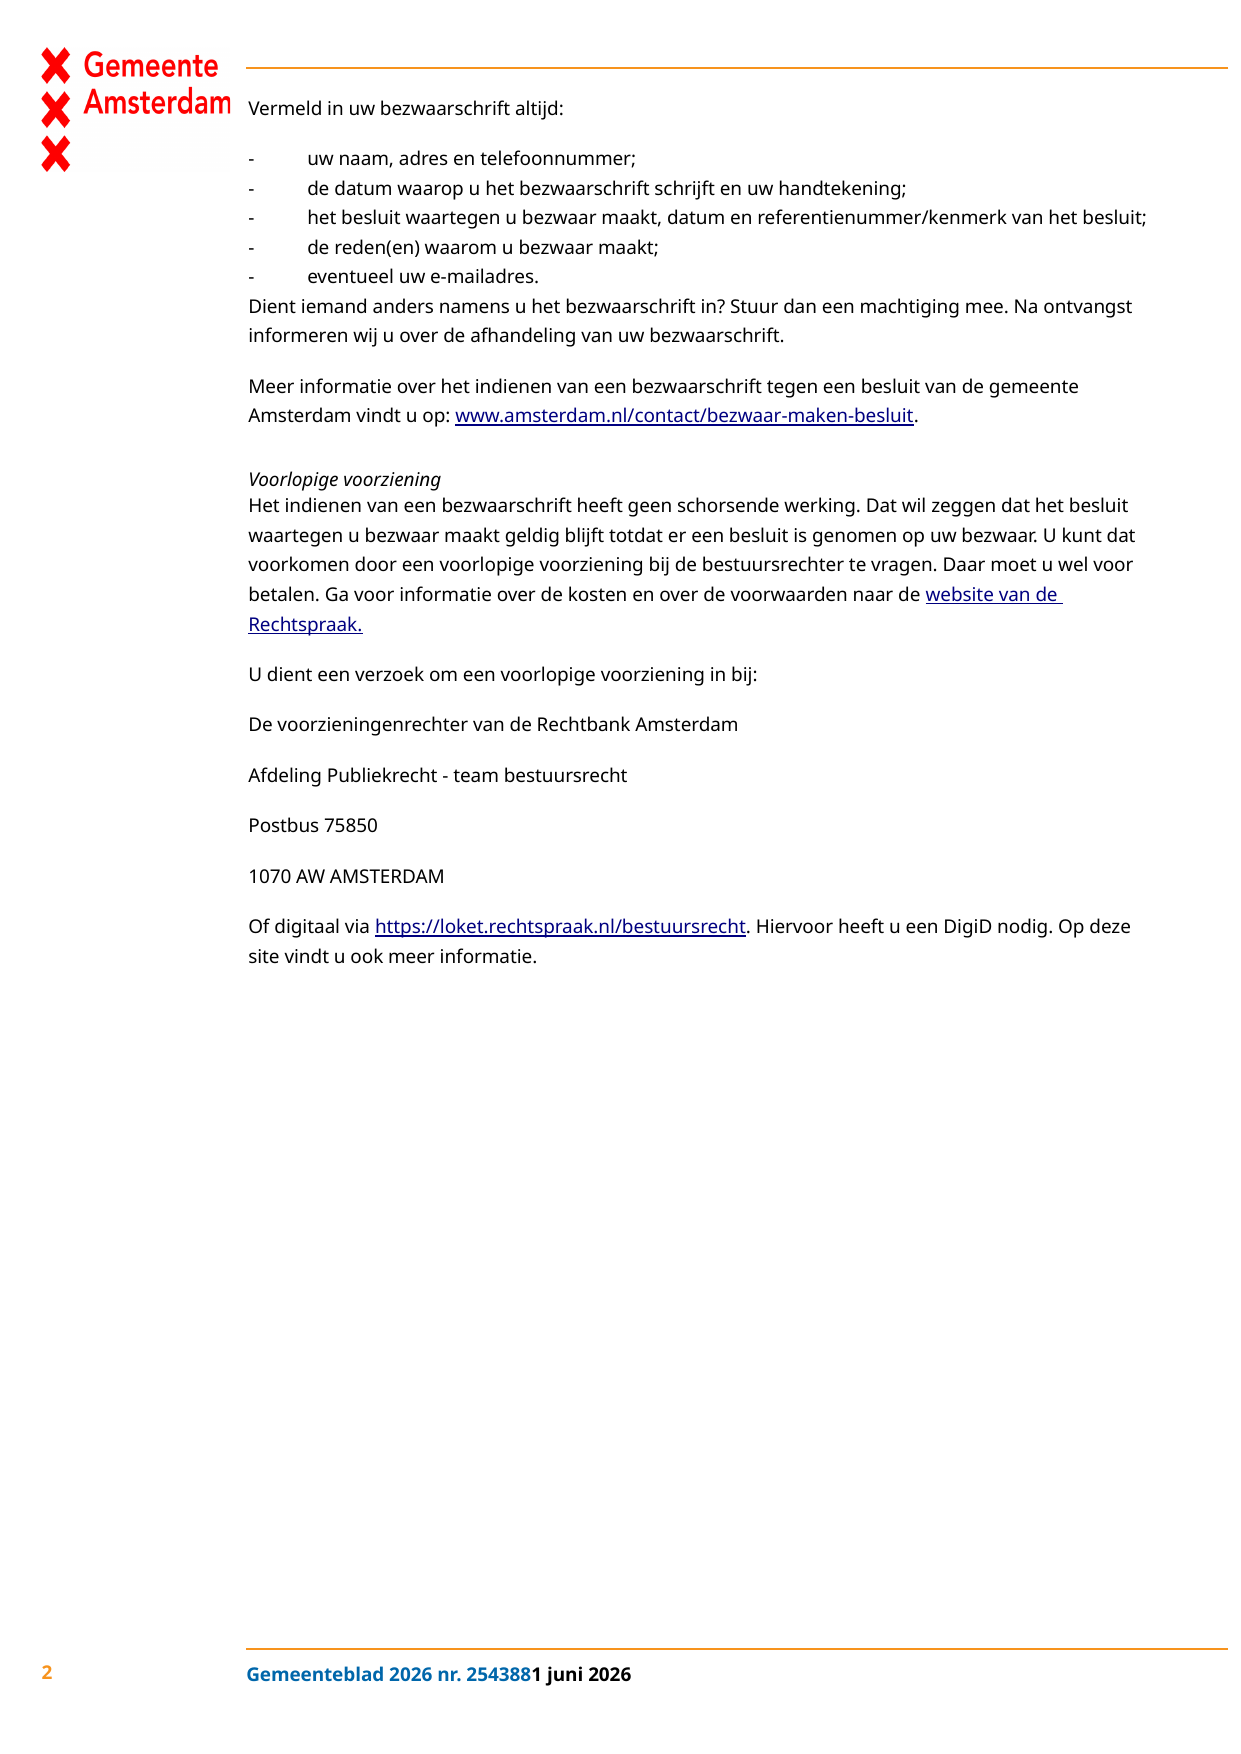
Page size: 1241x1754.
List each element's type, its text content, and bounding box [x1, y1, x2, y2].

text Of digitaal via https://loket.rechtspraak.nl/bestuursrecht. Hiervoor heeft u een DigiD nodig. Op deze site vindt u ook meer informatie. [248, 913, 1152, 968]
list uw naam, adres en telefoonnummer; [248, 145, 1152, 171]
picture [41, 47, 231, 172]
text Vermeld in uw bezwaarschrift altijd: [248, 95, 1152, 121]
list de reden(en) waarom u bezwaar maakt; [248, 234, 1152, 260]
text Dient iemand anders namens u het bezwaarschrift in? Stuur dan een machtiging mee. Na ontvangst informeren wij u over de afhandeling van uw bezwaarschrift. [248, 293, 1152, 348]
list eventueel uw e-mailadres. [248, 263, 1152, 289]
text Afdeling Publiekrecht - team bestuursrecht [248, 762, 1152, 788]
text De voorzieningenrechter van de Rechtbank Amsterdam [248, 712, 1152, 737]
text Meer informatie over het indienen van een bezwaarschrift tegen een besluit van de gemeente Amsterdam vindt u op: www.amsterdam.nl/contact/bezwaar-maken-besluit. [248, 373, 1152, 428]
text Het indienen van een bezwaarschrift heeft geen schorsende werking. Dat wil zeggen dat het besluit waartegen u bezwaar maakt geldig blijft totdat er een besluit is genomen op uw bezwaar. U kunt dat voorkomen door een voorlopige voorziening bij de bestuursrechter te vragen. Daar moet u wel voor betalen. Ga voor informatie over de kosten en over de voorwaarden naar de website van de Rechtspraak. [248, 492, 1152, 636]
text Voorlopige voorziening [248, 467, 1152, 492]
list de datum waarop u het bezwaarschrift schrijft en uw handtekening; [248, 175, 1152, 201]
text Postbus 75850 [248, 812, 1152, 838]
text U dient een verzoek om een voorlopige voorziening in bij: [248, 661, 1152, 687]
list het besluit waartegen u bezwaar maakt, datum en referentienummer/kenmerk van het besluit; [248, 204, 1152, 230]
text 1070 AW AMSTERDAM [248, 863, 1152, 888]
